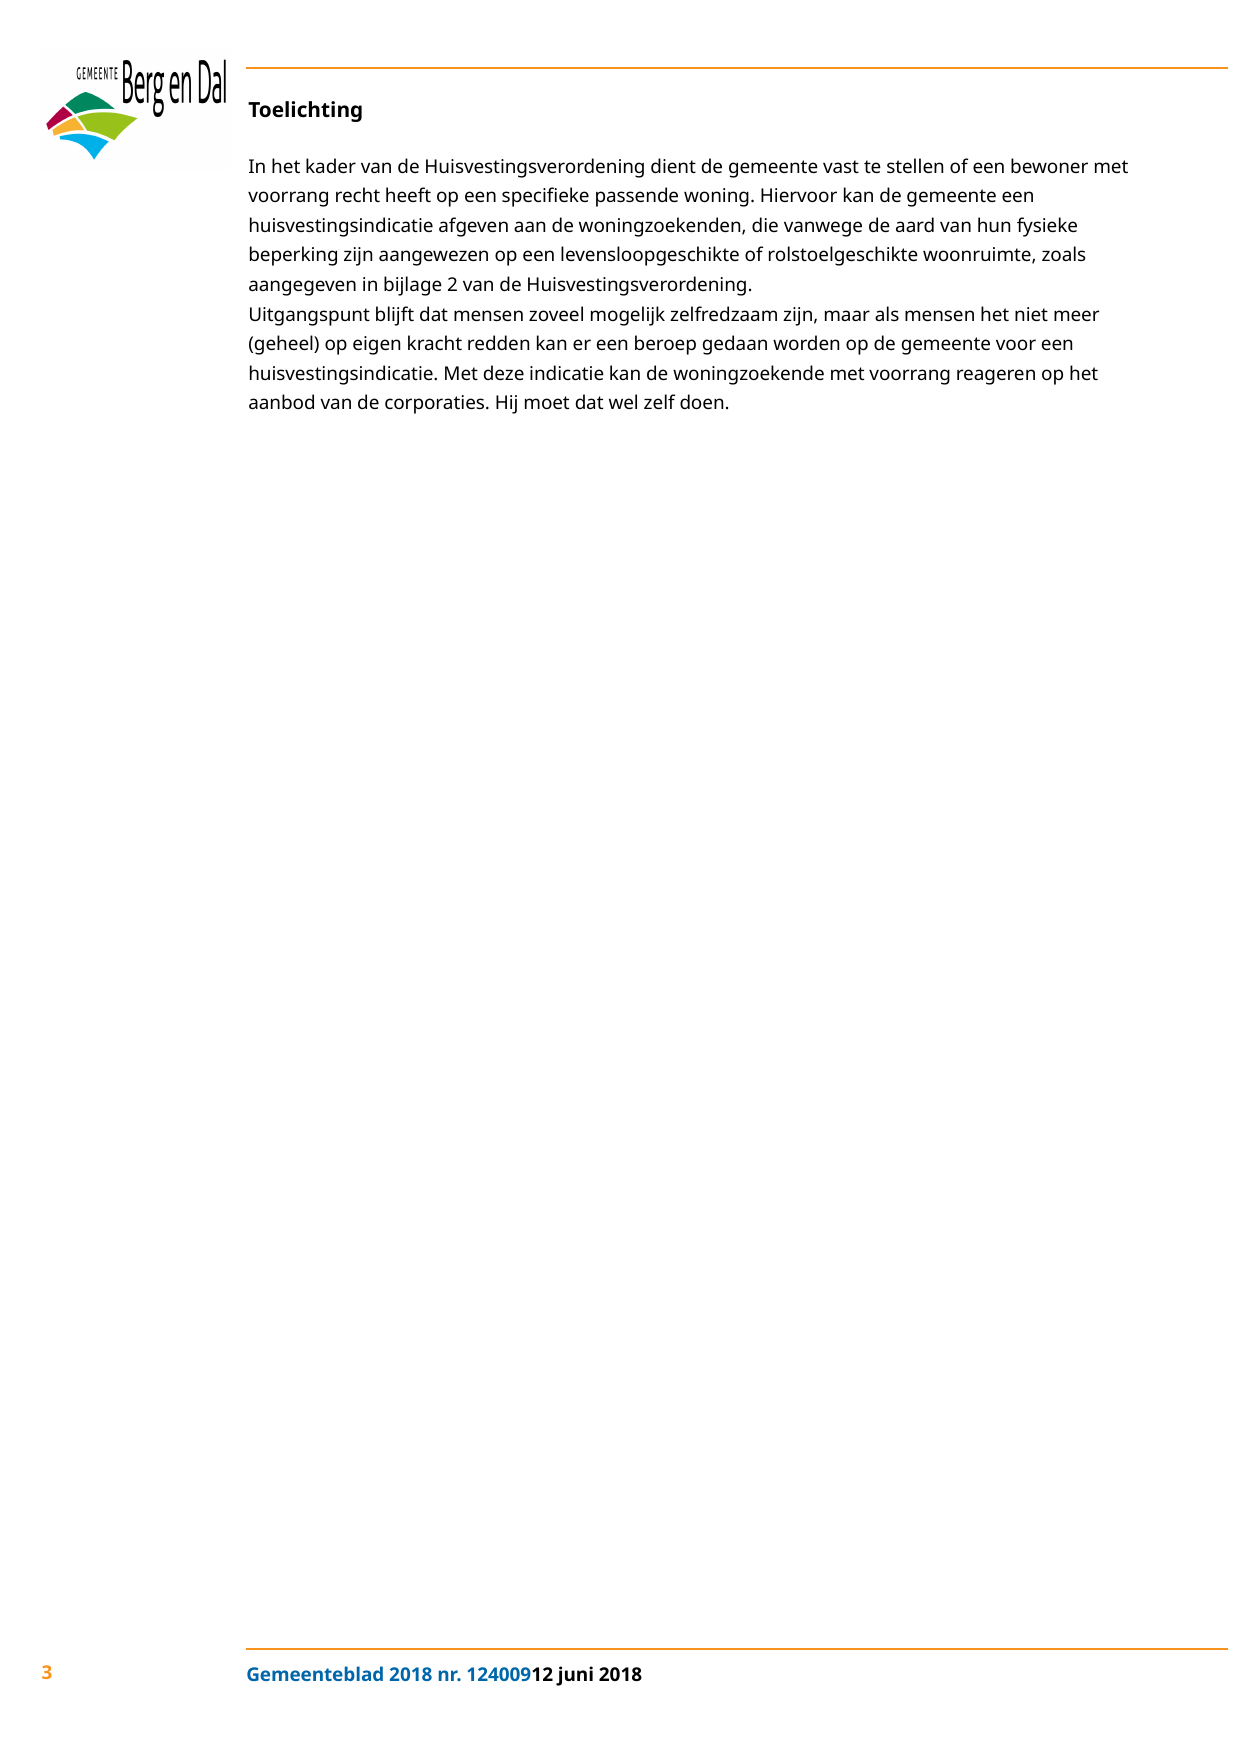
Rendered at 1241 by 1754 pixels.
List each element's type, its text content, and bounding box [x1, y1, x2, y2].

text Uitgangspunt blijft dat mensen zoveel mogelijk zelfredzaam zijn, maar als mensen het niet meer (geheel) op eigen kracht redden kan er een beroep gedaan worden op de gemeente voor een huisvestingsindicatie. Met deze indicatie kan de woningzoekende met voorrang reageren op het aanbod van de corporaties. Hij moet dat wel zelf doen. [248, 301, 1152, 415]
text Toelichting [248, 95, 1152, 123]
picture [41, 47, 231, 172]
text In het kader van de Huisvestingsverordening dient de gemeente vast te stellen of een bewoner met voorrang recht heeft op een specifieke passende woning. Hiervoor kan de gemeente een huisvestingsindicatie afgeven aan de woningzoekenden, die vanwege de aard van hun fysieke beperking zijn aangewezen op een levensloopgeschikte of rolstoelgeschikte woonruimte, zoals aangegeven in bijlage 2 van de Huisvestingsverordening. [248, 153, 1152, 297]
